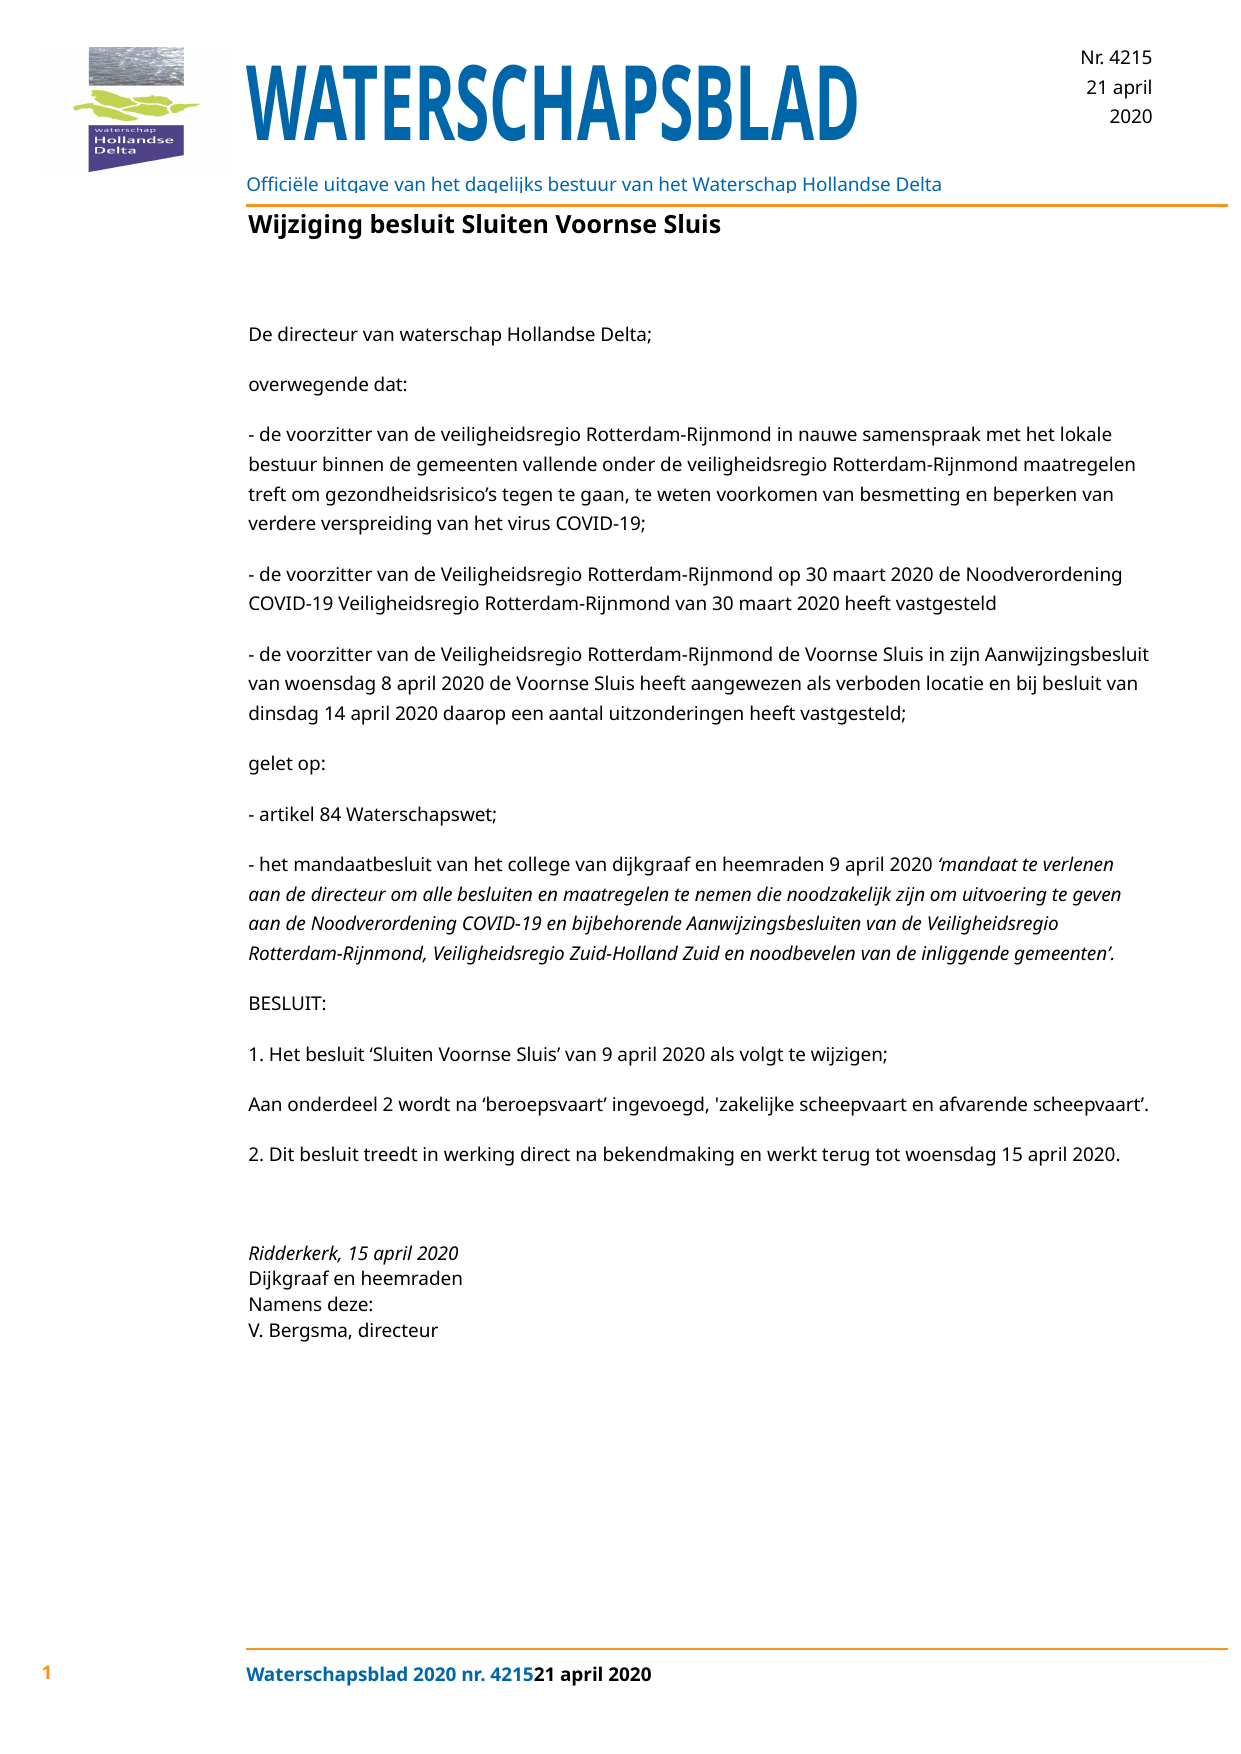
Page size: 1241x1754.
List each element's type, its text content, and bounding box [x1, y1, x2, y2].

text - de voorzitter van de veiligheidsregio Rotterdam-Rijnmond in nauwe samenspraak met het lokale bestuur binnen de gemeenten vallende onder de veiligheidsregio Rotterdam-Rijnmond maatregelen treft om gezondheidsrisico’s tegen te gaan, te weten voorkomen van besmetting en beperken van verdere verspreiding van het virus COVID-19; [248, 422, 1152, 536]
text - artikel 84 Waterschapswet; [248, 801, 1152, 826]
text - de voorzitter van de Veiligheidsregio Rotterdam-Rijnmond de Voornse Sluis in zijn Aanwijzingsbesluit van woensdag 8 april 2020 de Voornse Sluis heeft aangewezen als verboden locatie en bij besluit van dinsdag 14 april 2020 daarop een aantal uitzonderingen heeft vastgesteld; [248, 641, 1152, 726]
text Dijkgraaf en heemraden [248, 1266, 1152, 1291]
text Wijziging besluit Sluiten Voornse Sluis [248, 207, 1152, 241]
text Aan onderdeel 2 wordt na ‘beroepsvaart’ ingevoegd, 'zakelijke scheepvaart en afvarende scheepvaart’. [248, 1091, 1152, 1117]
text - de voorzitter van de Veiligheidsregio Rotterdam-Rijnmond op 30 maart 2020 de Noodverordening COVID-19 Veiligheidsregio Rotterdam-Rijnmond van 30 maart 2020 heeft vastgesteld [248, 561, 1152, 616]
picture [41, 47, 231, 172]
text V. Bergsma, directeur [248, 1317, 1152, 1343]
text 2. Dit besluit treedt in werking direct na bekendmaking en werkt terug tot woensdag 15 april 2020. [248, 1142, 1152, 1167]
text Namens deze: [248, 1291, 1152, 1317]
text Ridderkerk, 15 april 2020 [248, 1240, 1152, 1266]
text 1. Het besluit ‘Sluiten Voornse Sluis’ van 9 april 2020 als volgt te wijzigen; [248, 1041, 1152, 1066]
text overwegende dat: [248, 371, 1152, 397]
text - het mandaatbesluit van het college van dijkgraaf en heemraden 9 april 2020 ‘mandaat te verlenen aan de directeur om alle besluiten en maatregelen te nemen die noodzakelijk zijn om uitvoering te geven aan de Noodverordening COVID-19 en bijbehorende Aanwijzingsbesluiten van de Veiligheidsregio Rotterdam-Rijnmond, Veiligheidsregio Zuid-Holland Zuid en noodbevelen van de inliggende gemeenten’. [248, 851, 1152, 966]
text BESLUIT: [248, 990, 1152, 1016]
text gelet op: [248, 750, 1152, 776]
text De directeur van waterschap Hollandse Delta; [248, 321, 1152, 346]
